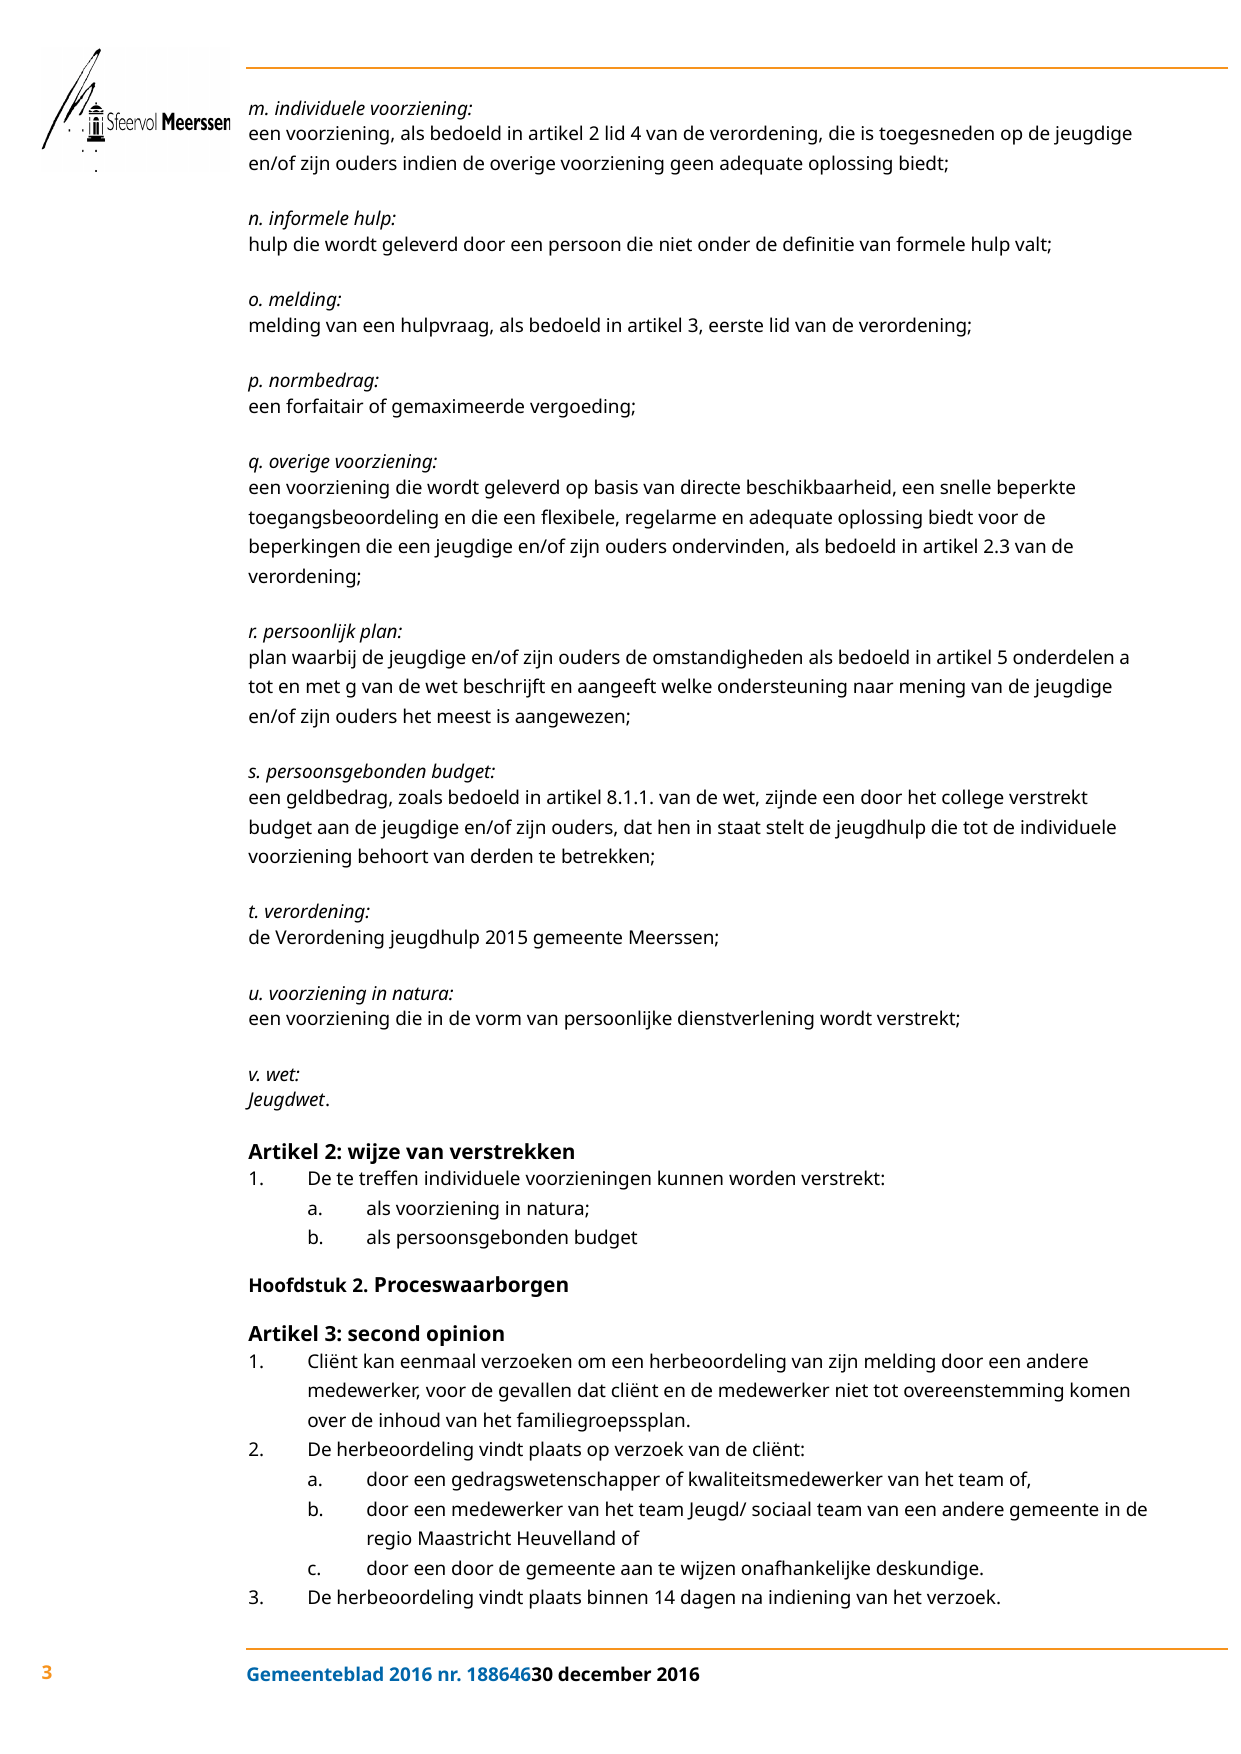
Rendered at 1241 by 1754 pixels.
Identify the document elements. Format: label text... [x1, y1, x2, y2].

text p. normbedrag: [248, 367, 1152, 393]
text Jeugdwet. [248, 1087, 1152, 1112]
text hulp die wordt geleverd door een persoon die niet onder de definitie van formele hulp valt; [248, 231, 1152, 257]
text de Verordening jeugdhulp 2015 gemeente Meerssen; [248, 924, 1152, 950]
text plan waarbij de jeugdige en/of zijn ouders de omstandigheden als bedoeld in artikel 5 onderdelen a tot en met g van de wet beschrijft en aangeeft welke ondersteuning naar mening van de jeugdige en/of zijn ouders het meest is aangewezen; [248, 644, 1152, 729]
text q. overige voorziening: [248, 448, 1152, 474]
text m. individuele voorziening: [248, 95, 1152, 121]
text een voorziening, als bedoeld in artikel 2 lid 4 van de verordening, die is toegesneden op de jeugdige en/of zijn ouders indien de overige voorziening geen adequate oplossing biedt; [248, 121, 1152, 176]
text Artikel 3: second opinion [248, 1319, 1152, 1348]
list door een gedragswetenschapper of kwaliteitsmedewerker van het team of, [307, 1466, 1152, 1492]
text v. wet: [248, 1061, 1152, 1087]
text een voorziening die in de vorm van persoonlijke dienstverlening wordt verstrekt; [248, 1006, 1152, 1031]
list De te treffen individuele voorzieningen kunnen worden verstrekt: [248, 1165, 1152, 1191]
list De herbeoordeling vindt plaats binnen 14 dagen na indiening van het verzoek. [248, 1584, 1152, 1610]
text r. persoonlijk plan: [248, 618, 1152, 644]
list De herbeoordeling vindt plaats op verzoek van de cliënt: [248, 1437, 1152, 1462]
text s. persoonsgebonden budget: [248, 758, 1152, 784]
text Artikel 2: wijze van verstrekken [248, 1137, 1152, 1165]
text een voorziening die wordt geleverd op basis van directe beschikbaarheid, een snelle beperkte toegangsbeoordeling en die een flexibele, regelarme en adequate oplossing biedt voor de beperkingen die een jeugdige en/of zijn ouders ondervinden, als bedoeld in artikel 2.3 van de verordening; [248, 474, 1152, 589]
text een geldbedrag, zoals bedoeld in artikel 8.1.1. van de wet, zijnde een door het college verstrekt budget aan de jeugdige en/of zijn ouders, dat hen in staat stelt de jeugdhulp die tot de individuele voorziening behoort van derden te betrekken; [248, 784, 1152, 869]
list door een medewerker van het team Jeugd/ sociaal team van een andere gemeente in de regio Maastricht Heuvelland of [307, 1496, 1152, 1551]
text u. voorziening in natura: [248, 980, 1152, 1006]
text melding van een hulpvraag, als bedoeld in artikel 3, eerste lid van de verordening; [248, 312, 1152, 338]
text o. melding: [248, 286, 1152, 312]
list als persoonsgebonden budget [307, 1224, 1152, 1250]
text t. verordening: [248, 899, 1152, 924]
list als voorziening in natura; [307, 1195, 1152, 1221]
picture [41, 47, 231, 172]
text een forfaitair of gemaximeerde vergoeding; [248, 393, 1152, 419]
list Cliënt kan eenmaal verzoeken om een herbeoordeling van zijn melding door een andere medewerker, voor de gevallen dat cliënt en de medewerker niet tot overeenstemming komen over de inhoud van het familiegroepssplan. [248, 1348, 1152, 1433]
list door een door de gemeente aan te wijzen onafhankelijke deskundige. [307, 1555, 1152, 1581]
text n. informele hulp: [248, 205, 1152, 231]
text Hoofdstuk 2. Proceswaarborgen [248, 1270, 1152, 1299]
